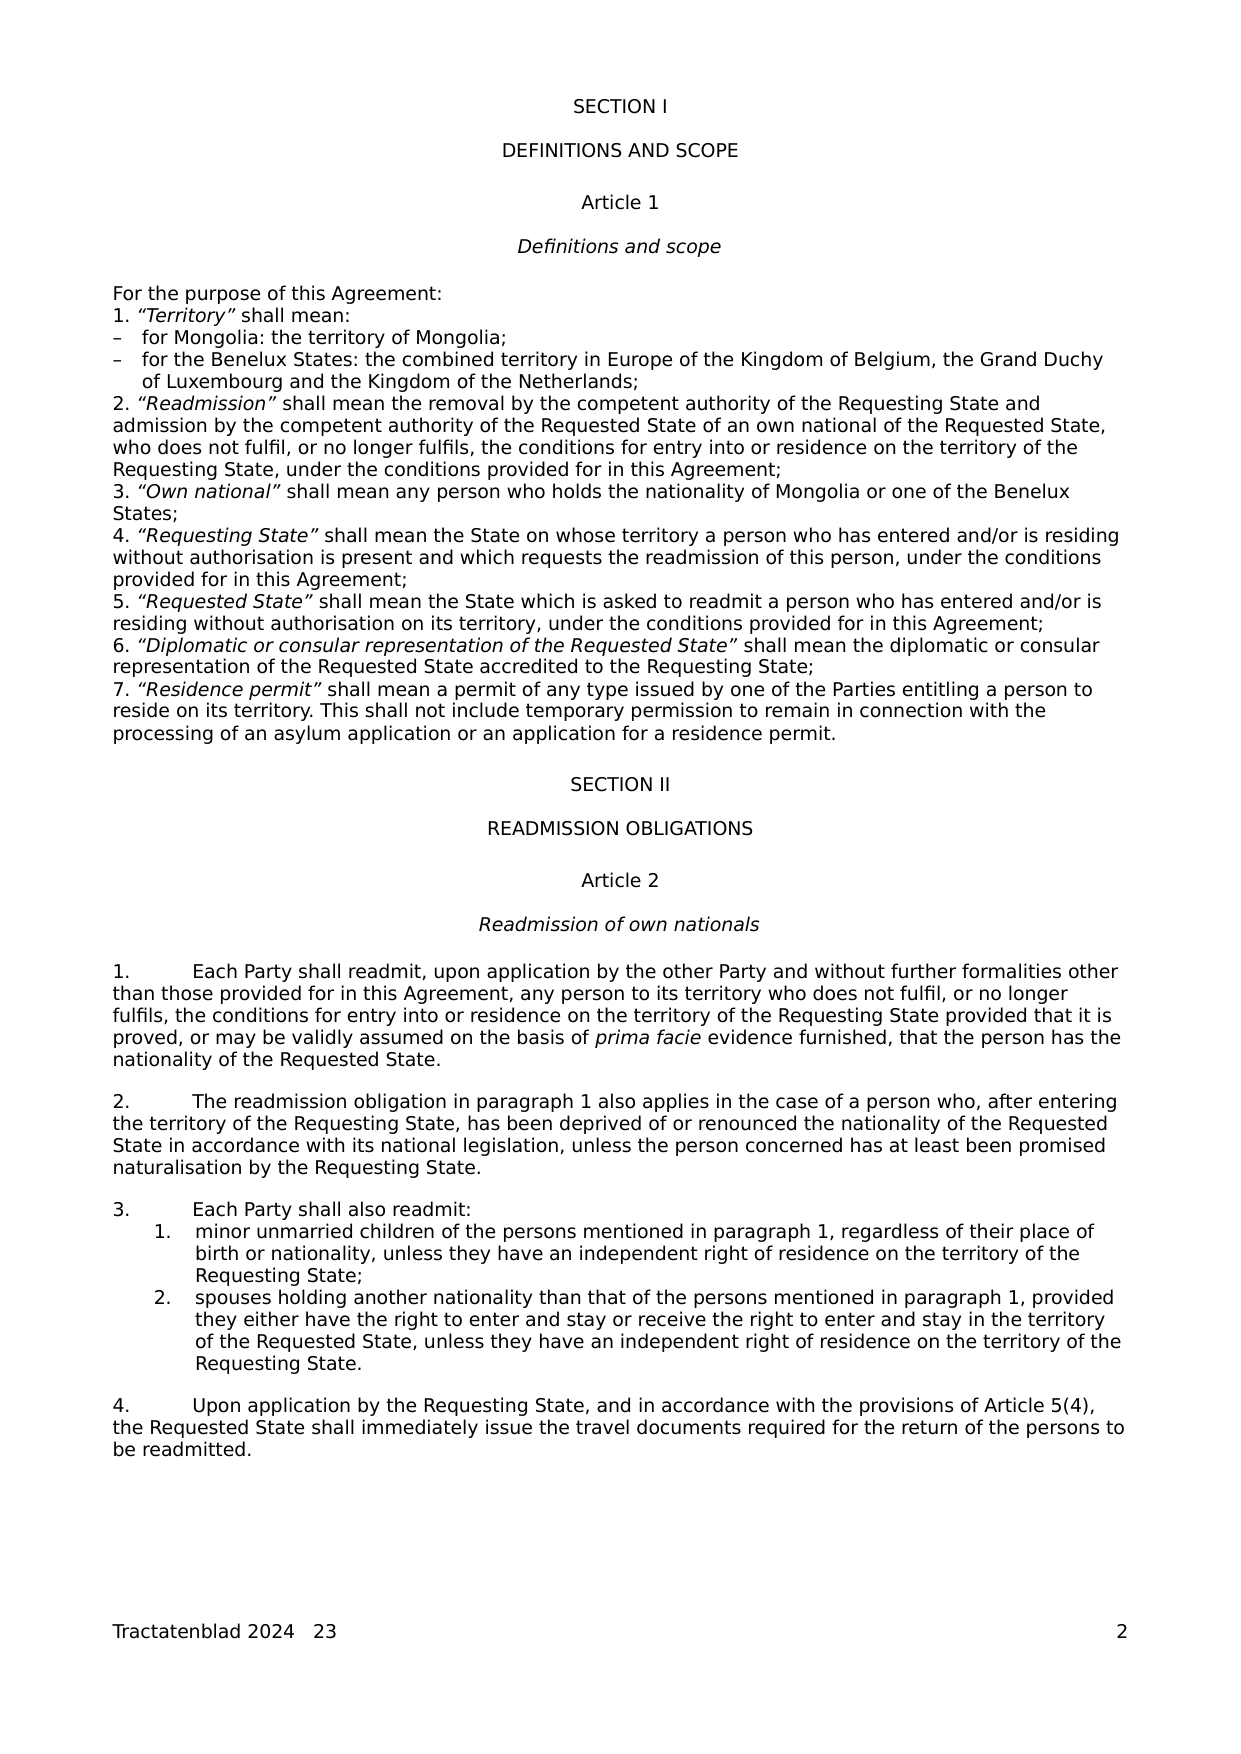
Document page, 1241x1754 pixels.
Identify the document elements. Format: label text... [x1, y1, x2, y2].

text – for Mongolia: the territory of Mongolia; [112, 327, 1128, 349]
text 5. “Requested State” shall mean the State which is asked to readmit a person who has entered and/or is residing without authorisation on its territory, under the conditions provided for in this Agreement; [112, 591, 1128, 634]
text 1. “Territory” shall mean: [112, 305, 1128, 327]
text 4. Upon application by the Requesting State, and in accordance with the provisions of Article 5(4), the Requested State shall immediately issue the travel documents required for the return of the persons to be readmitted. [112, 1395, 1128, 1461]
text For the purpose of this Agreement: [112, 283, 1128, 305]
text – for the Benelux States: the combined territory in Europe of the Kingdom of Belgium, the Grand Duchy of Luxembourg and the Kingdom of the Netherlands; [112, 349, 1128, 393]
subtitle SECTION I DEFINITIONS AND SCOPE [112, 96, 1128, 162]
text 3. Each Party shall also readmit: [112, 1199, 1128, 1221]
text 2. spouses holding another nationality than that of the persons mentioned in paragraph 1, provided they either have the right to enter and stay or receive the right to enter and stay in the territory of the Requested State, unless they have an independent right of residence on the territory of the Requesting State. [153, 1287, 1128, 1375]
text 1. minor unmarried children of the persons mentioned in paragraph 1, regardless of their place of birth or nationality, unless they have an independent right of residence on the territory of the Requesting State; [153, 1221, 1128, 1287]
text 4. “Requesting State” shall mean the State on whose territory a person who has entered and/or is residing without authorisation is present and which requests the readmission of this person, under the conditions provided for in this Agreement; [112, 524, 1128, 591]
text 7. “Residence permit” shall mean a permit of any type issued by one of the Parties entitling a person to reside on its territory. This shall not include temporary permission to remain in connection with the processing of an asylum application or an application for a residence permit. [112, 678, 1128, 744]
text 2. “Readmission” shall mean the removal by the competent authority of the Requesting State and admission by the competent authority of the Requested State of an own national of the Requested State, who does not fulfil, or no longer fulfils, the conditions for entry into or residence on the territory of the Requesting State, under the conditions provided for in this Agreement; [112, 393, 1128, 481]
subtitle Article 1 Definitions and scope [112, 192, 1128, 258]
text 6. “Diplomatic or consular representation of the Requested State” shall mean the diplomatic or consular representation of the Requested State accredited to the Requesting State; [112, 634, 1128, 678]
subtitle Article 2 Readmission of own nationals [112, 870, 1128, 936]
text 2. The readmission obligation in paragraph 1 also applies in the case of a person who, after entering the territory of the Requesting State, has been deprived of or renounced the nationality of the Requested State in accordance with its national legislation, unless the person concerned has at least been promised naturalisation by the Requesting State. [112, 1091, 1128, 1179]
text 1. Each Party shall readmit, upon application by the other Party and without further formalities other than those provided for in this Agreement, any person to its territory who does not fulfil, or no longer fulfils, the conditions for entry into or residence on the territory of the Requesting State provided that it is proved, or may be validly assumed on the basis of prima facie evidence furnished, that the person has the nationality of the Requested State. [112, 961, 1128, 1071]
subtitle SECTION II READMISSION OBLIGATIONS [112, 774, 1128, 840]
text 3. “Own national” shall mean any person who holds the nationality of Mongolia or one of the Benelux States; [112, 481, 1128, 524]
